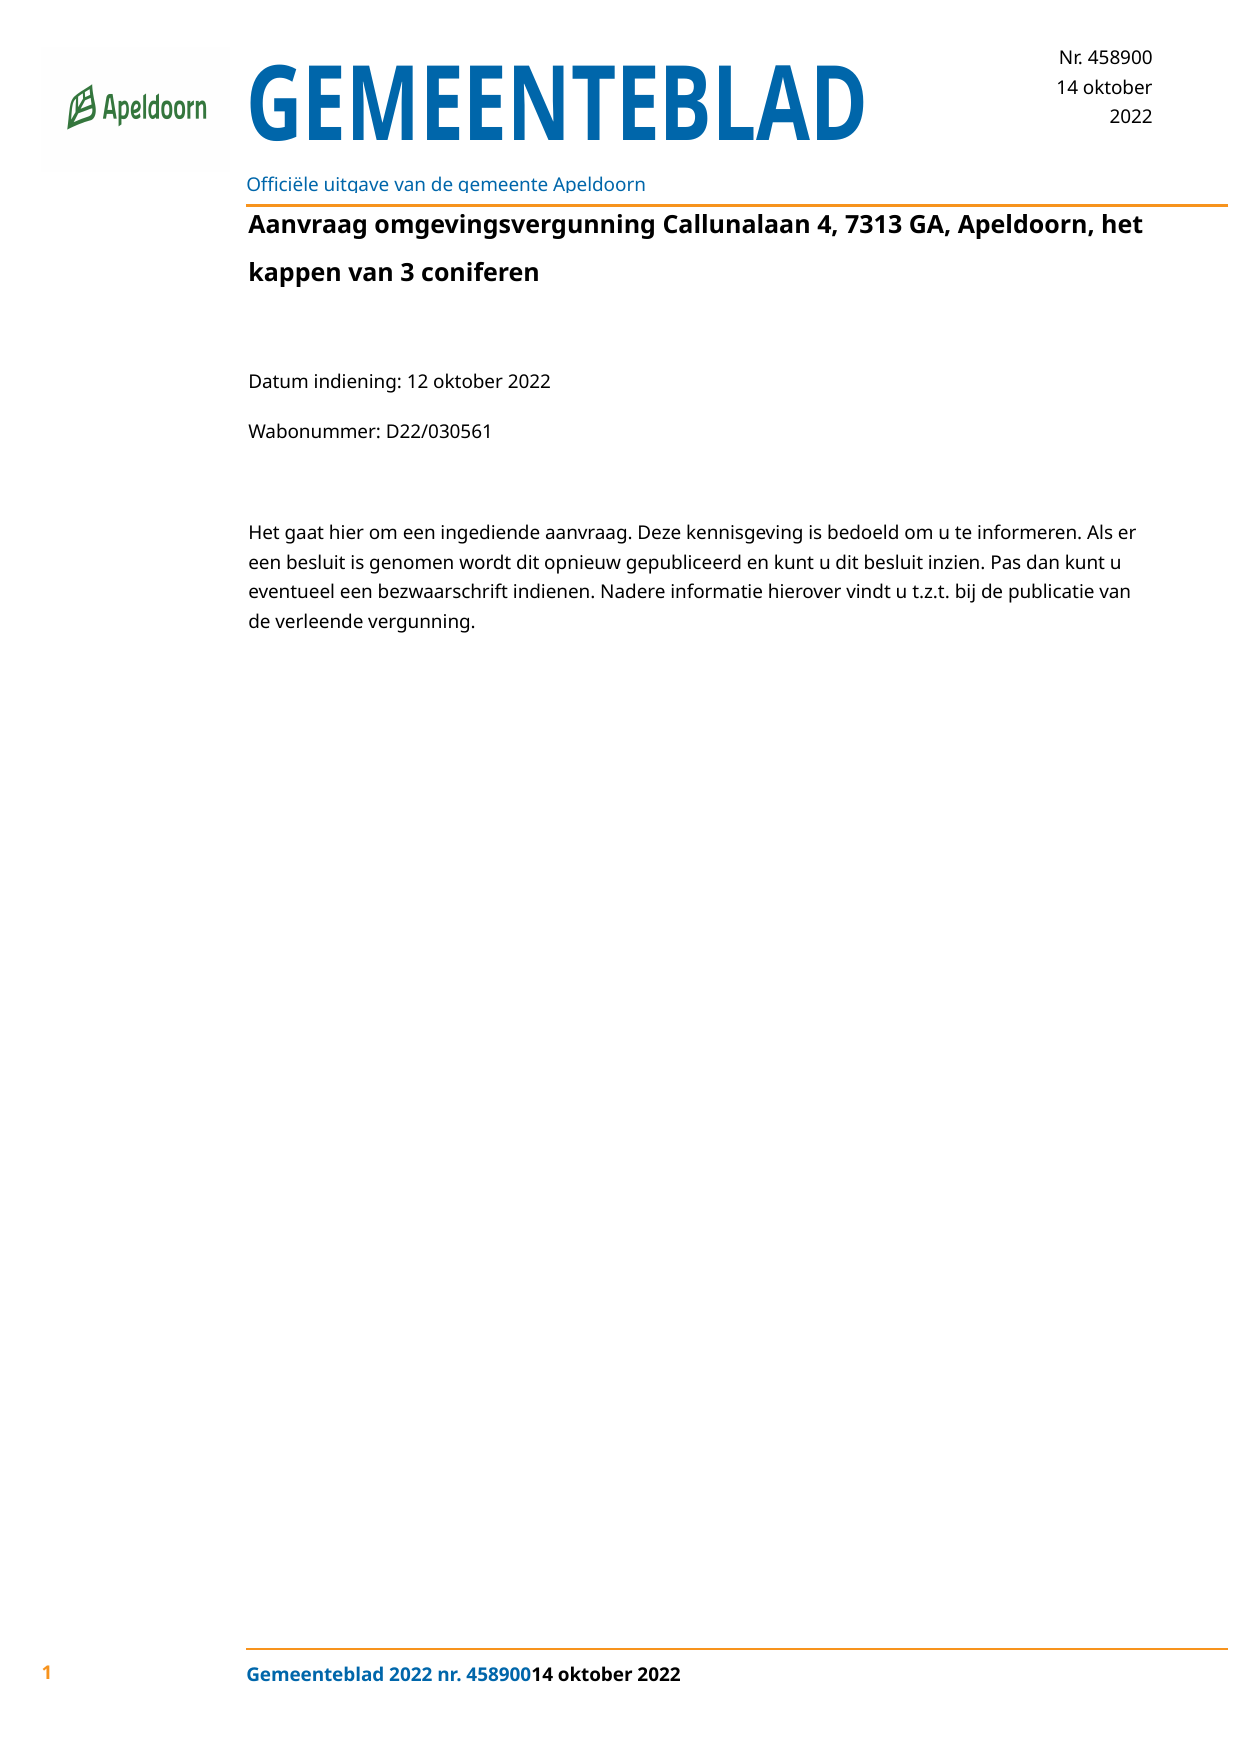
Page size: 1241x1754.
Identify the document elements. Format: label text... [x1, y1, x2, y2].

text Wabonummer: D22/030561 [248, 419, 1152, 444]
text Aanvraag omgevingsvergunning Callunalaan 4, 7313 GA, Apeldoorn, het kappen van 3 coniferen [248, 207, 1152, 288]
text Datum indiening: 12 oktober 2022 [248, 368, 1152, 394]
text Het gaat hier om een ingediende aanvraag. Deze kennisgeving is bedoeld om u te informeren. Als er een besluit is genomen wordt dit opnieuw gepubliceerd en kunt u dit besluit inzien. Pas dan kunt u eventueel een bezwaarschrift indienen. Nadere informatie hierover vindt u t.z.t. bij de publicatie van de verleende vergunning. [248, 519, 1152, 634]
picture [41, 47, 231, 172]
